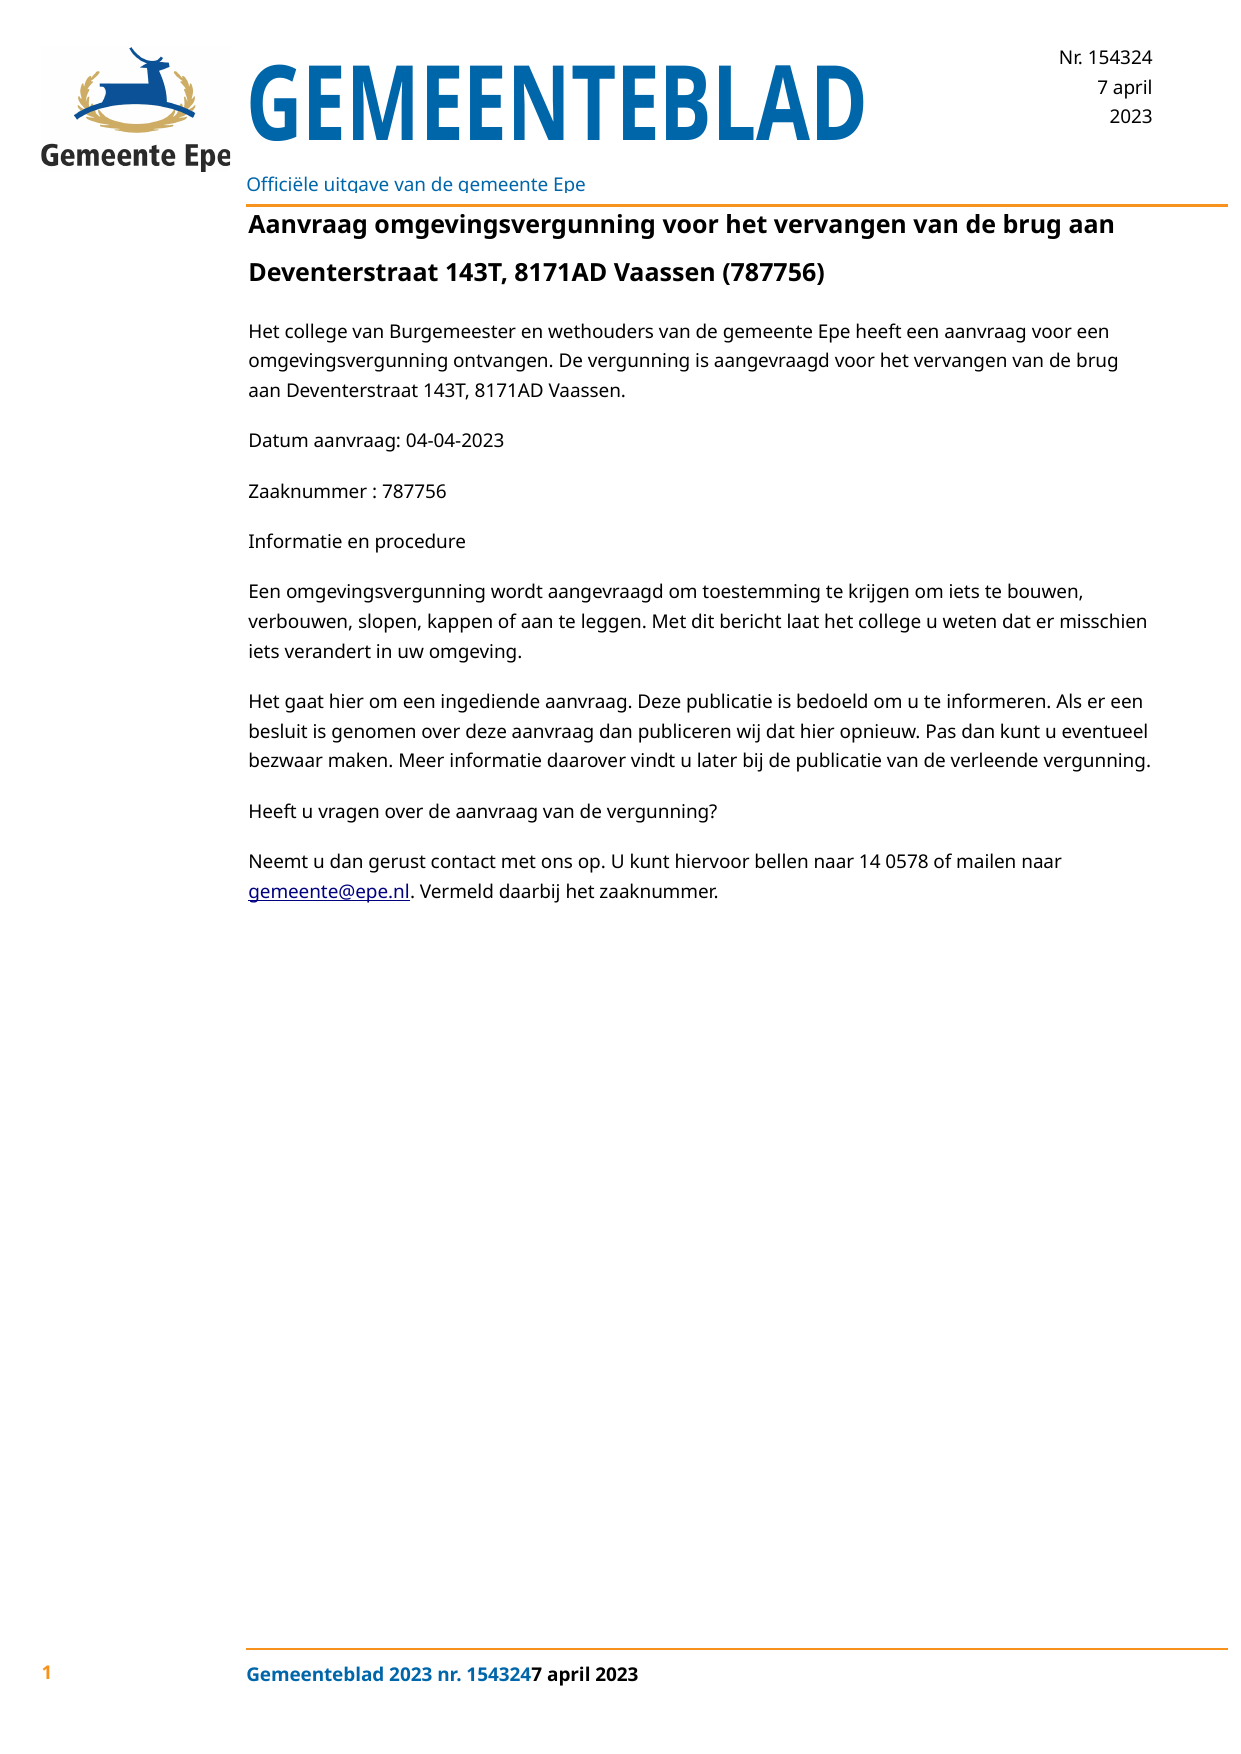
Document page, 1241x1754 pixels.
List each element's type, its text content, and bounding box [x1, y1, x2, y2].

text Informatie en procedure [248, 528, 1152, 554]
text Een omgevingsvergunning wordt aangevraagd om toestemming te krijgen om iets te bouwen, verbouwen, slopen, kappen of aan te leggen. Met dit bericht laat het college u weten dat er misschien iets verandert in uw omgeving. [248, 579, 1152, 664]
text Neemt u dan gerust contact met ons op. U kunt hiervoor bellen naar 14 0578 of mailen naar gemeente@epe.nl. Vermeld daarbij het zaaknummer. [248, 848, 1152, 904]
text Datum aanvraag: 04-04-2023 [248, 427, 1152, 453]
text Het college van Burgemeester en wethouders van de gemeente Epe heeft een aanvraag voor een omgevingsvergunning ontvangen. De vergunning is aangevraagd voor het vervangen van de brug aan Deventerstraat 143T, 8171AD Vaassen. [248, 318, 1152, 403]
text Aanvraag omgevingsvergunning voor het vervangen van de brug aan Deventerstraat 143T, 8171AD Vaassen (787756) [248, 207, 1152, 288]
picture [41, 47, 231, 172]
text Heeft u vragen over de aanvraag van de vergunning? [248, 798, 1152, 824]
text Zaaknummer : 787756 [248, 478, 1152, 504]
text Het gaat hier om een ingediende aanvraag. Deze publicatie is bedoeld om u te informeren. Als er een besluit is genomen over deze aanvraag dan publiceren wij dat hier opnieuw. Pas dan kunt u eventueel bezwaar maken. Meer informatie daarover vindt u later bij de publicatie van de verleende vergunning. [248, 688, 1152, 773]
